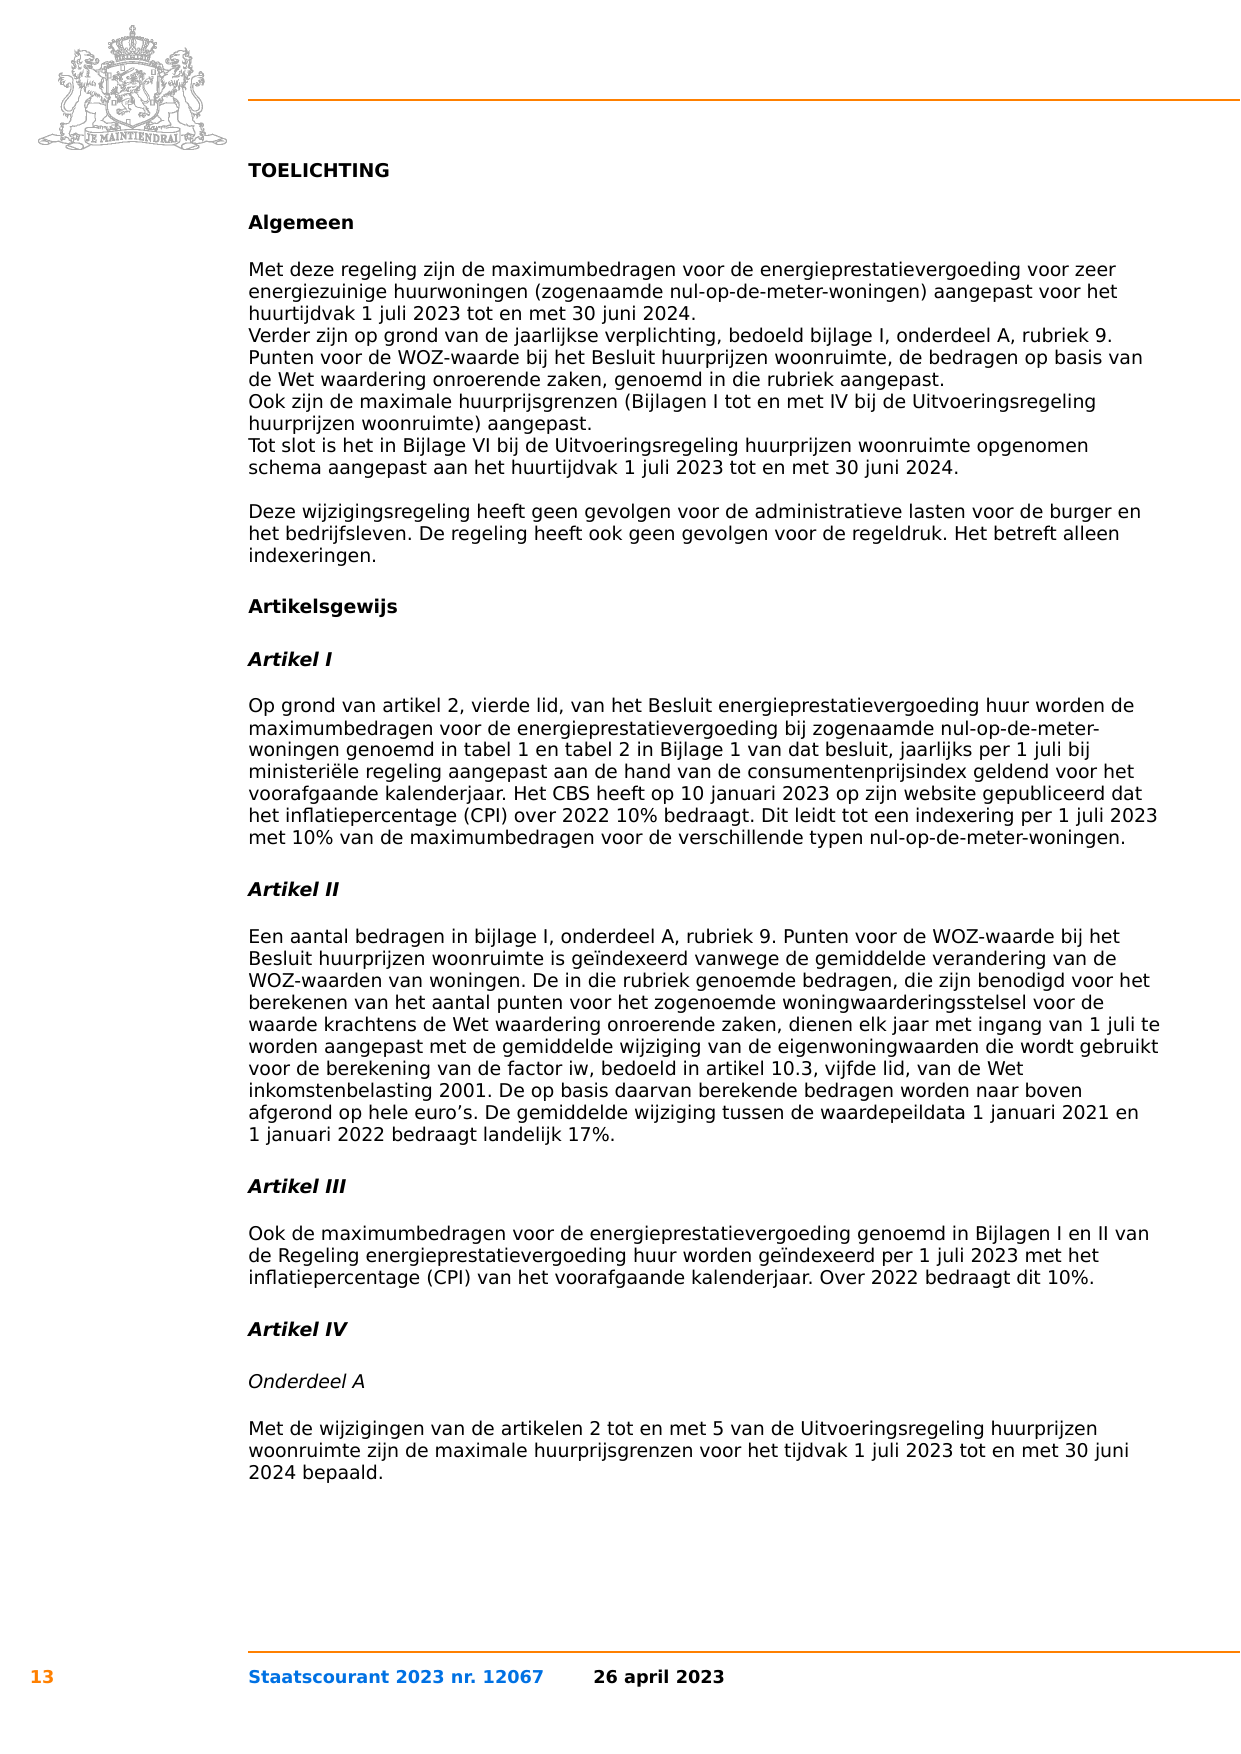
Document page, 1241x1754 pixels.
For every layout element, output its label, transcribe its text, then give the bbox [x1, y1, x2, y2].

text Op grond van artikel 2, vierde lid, van het Besluit energieprestatievergoeding huur worden de maximumbedragen voor de energieprestatievergoeding bij zogenaamde nul-op-de-meter-woningen genoemd in tabel 1 en tabel 2 in Bijlage 1 van dat besluit, jaarlijks per 1 juli bij ministeriële regeling aangepast aan de hand van de consumentenprijsindex geldend voor het voorafgaande kalenderjaar. Het CBS heeft op 10 januari 2023 op zijn website gepubliceerd dat het inflatiepercentage (CPI) over 2022 10% bedraagt. Dit leidt tot een indexering per 1 juli 2023 met 10% van de maximumbedragen voor de verschillende typen nul-op-de-meter-woningen. [248, 695, 1163, 849]
subtitle Algemeen [248, 212, 1163, 234]
subtitle Artikel II [248, 879, 1163, 901]
subtitle Artikel I [248, 648, 1163, 670]
text Met deze regeling zijn de maximumbedragen voor de energieprestatievergoeding voor zeer energiezuinige huurwoningen (zogenaamde nul-op-de-meter-woningen) aangepast voor het huurtijdvak 1 juli 2023 tot en met 30 juni 2024. [248, 259, 1163, 325]
text Met de wijzigingen van de artikelen 2 tot en met 5 van de Uitvoeringsregeling huurprijzen woonruimte zijn de maximale huurprijsgrenzen voor het tijdvak 1 juli 2023 tot en met 30 juni 2024 bepaald. [248, 1418, 1163, 1484]
text Deze wijzigingsregeling heeft geen gevolgen voor de administratieve lasten voor de burger en het bedrijfsleven. De regeling heeft ook geen gevolgen voor de regeldruk. Het betreft alleen indexeringen. [248, 501, 1163, 566]
subtitle Artikelsgewijs [248, 596, 1163, 618]
subtitle Artikel III [248, 1176, 1163, 1198]
subtitle TOELICHTING [248, 160, 1163, 182]
text Ook zijn de maximale huurprijsgrenzen (Bijlagen I tot en met IV bij de Uitvoeringsregeling huurprijzen woonruimte) aangepast. [248, 391, 1163, 435]
text Verder zijn op grond van de jaarlijkse verplichting, bedoeld bijlage I, onderdeel A, rubriek 9. Punten voor de WOZ-waarde bij het Besluit huurprijzen woonruimte, de bedragen op basis van de Wet waardering onroerende zaken, genoemd in die rubriek aangepast. [248, 325, 1163, 391]
text Tot slot is het in Bijlage VI bij de Uitvoeringsregeling huurprijzen woonruimte opgenomen schema aangepast aan het huurtijdvak 1 juli 2023 tot en met 30 juni 2024. [248, 435, 1163, 479]
text Ook de maximumbedragen voor de energieprestatievergoeding genoemd in Bijlagen I en II van de Regeling energieprestatievergoeding huur worden geïndexeerd per 1 juli 2023 met het inflatiepercentage (CPI) van het voorafgaande kalenderjaar. Over 2022 bedraagt dit 10%. [248, 1223, 1163, 1289]
picture [38, 25, 227, 150]
subtitle Artikel IV [248, 1319, 1163, 1341]
text Een aantal bedragen in bijlage I, onderdeel A, rubriek 9. Punten voor de WOZ-waarde bij het Besluit huurprijzen woonruimte is geïndexeerd vanwege de gemiddelde verandering van de WOZ-waarden van woningen. De in die rubriek genoemde bedragen, die zijn benodigd voor het berekenen van het aantal punten voor het zogenoemde woningwaarderingsstelsel voor de waarde krachtens de Wet waardering onroerende zaken, dienen elk jaar met ingang van 1 juli te worden aangepast met de gemiddelde wijziging van de eigenwoningwaarden die wordt gebruikt voor de berekening van de factor iw, bedoeld in artikel 10.3, vijfde lid, van de Wet inkomstenbelasting 2001. De op basis daarvan berekende bedragen worden naar boven afgerond op hele euro’s. De gemiddelde wijziging tussen de waardepeildata 1 januari 2021 en 1 januari 2022 bedraagt landelijk 17%. [248, 926, 1163, 1146]
subtitle Onderdeel A [248, 1371, 1163, 1393]
